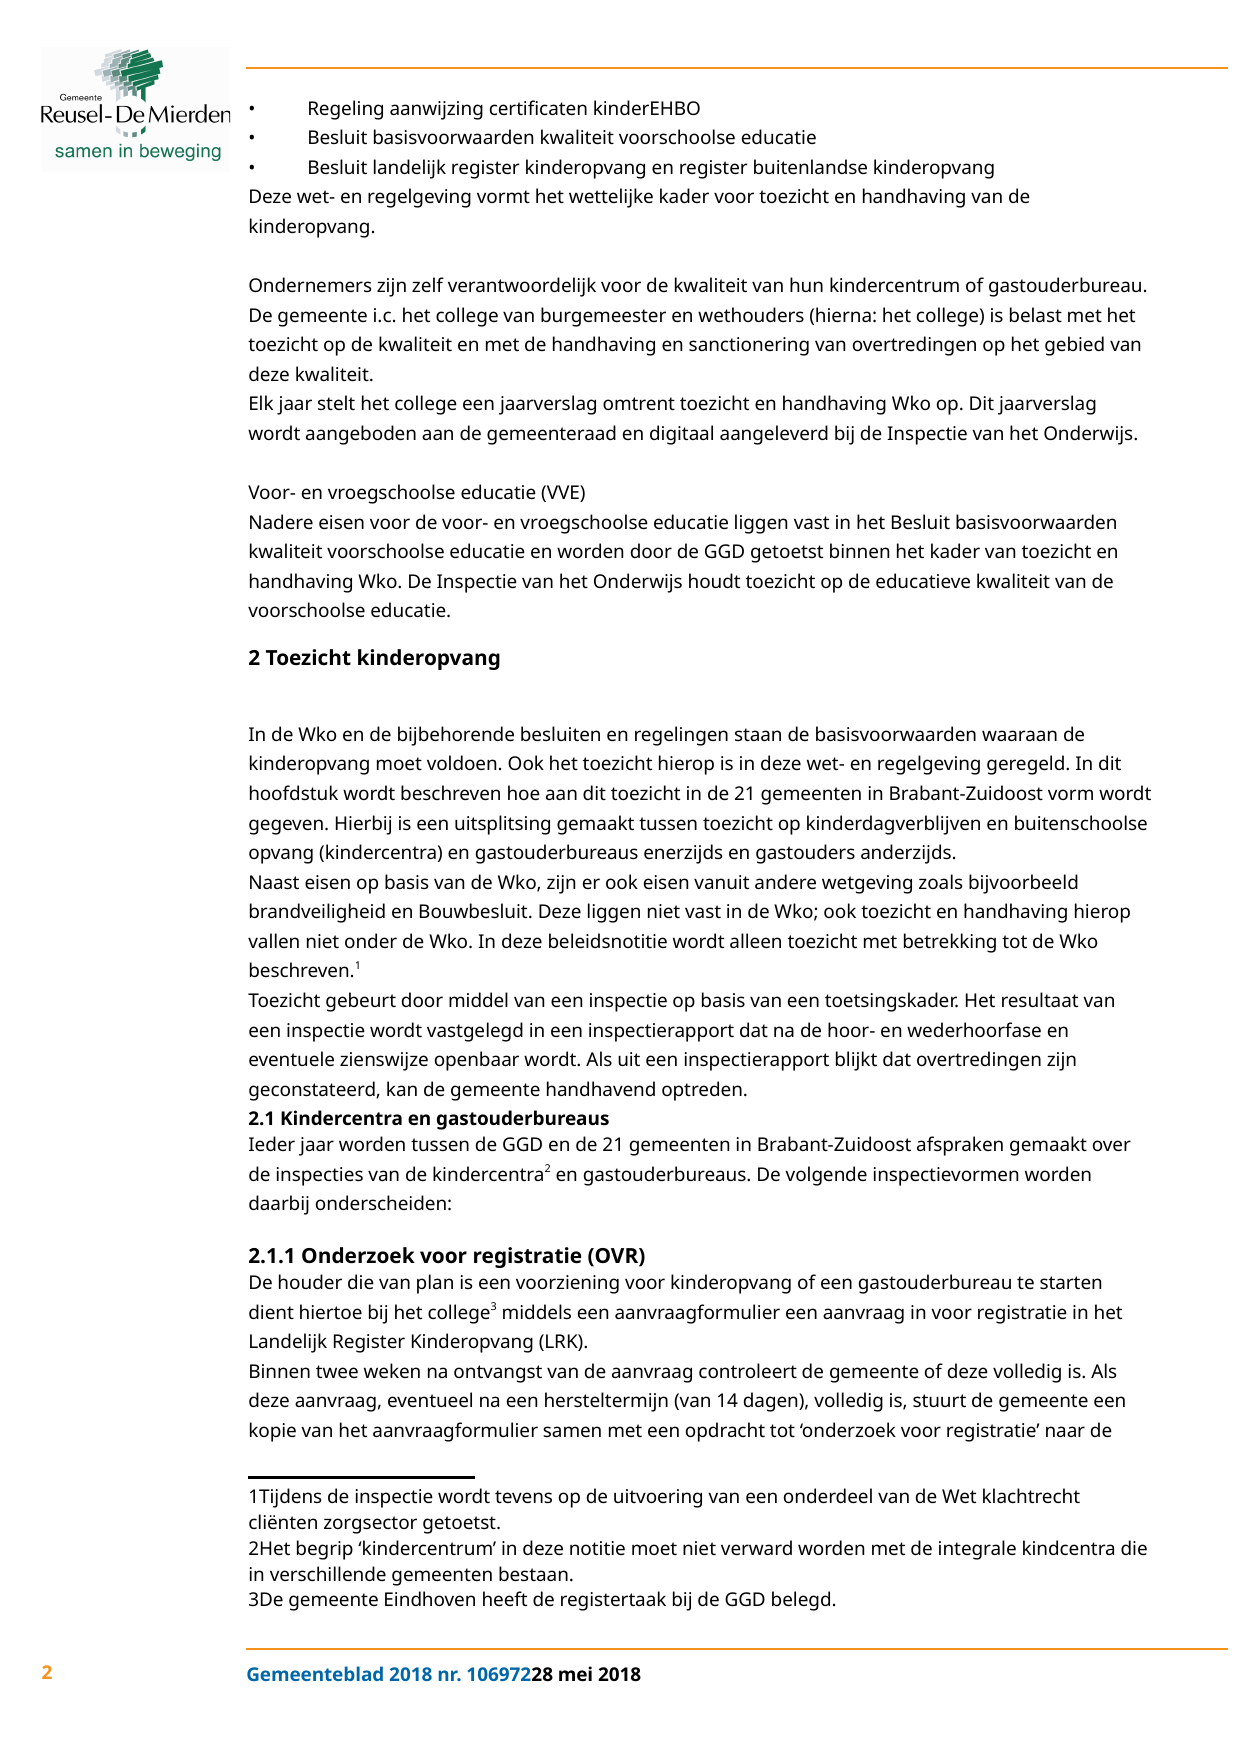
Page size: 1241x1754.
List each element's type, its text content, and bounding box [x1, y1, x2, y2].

list Regeling aanwijzing certificaten kinderEHBO [248, 95, 1152, 121]
text Naast eisen op basis van de Wko, zijn er ook eisen vanuit andere wetgeving zoals bijvoorbeeld brandveiligheid en Bouwbesluit. Deze liggen niet vast in de Wko; ook toezicht en handhaving hierop vallen niet onder de Wko. In deze beleidsnotitie wordt alleen toezicht met betrekking tot de Wko beschreven. [248, 869, 1152, 983]
list Besluit basisvoorwaarden kwaliteit voorschoolse educatie [248, 124, 1152, 150]
text Het begrip ‘kindercentrum’ in deze notitie moet niet verward worden met de integrale kindcentra die in verschillende gemeenten bestaan. [248, 1535, 1152, 1586]
text 2 Toezicht kinderopvang [248, 643, 1152, 672]
text Binnen twee weken na ontvangst van de aanvraag controleert de gemeente of deze volledig is. Als deze aanvraag, eventueel na een hersteltermijn (van 14 dagen), volledig is, stuurt de gemeente een kopie van het aanvraagformulier samen met een opdracht tot ‘onderzoek voor registratie’ naar de [248, 1358, 1152, 1443]
text Voor- en vroegschoolse educatie (VVE) [248, 479, 1152, 505]
picture [41, 47, 231, 172]
text In de Wko en de bijbehorende besluiten en regelingen staan de basisvoorwaarden waaraan de kinderopvang moet voldoen. Ook het toezicht hierop is in deze wet- en regelgeving geregeld. In dit hoofdstuk wordt beschreven hoe aan dit toezicht in de 21 gemeenten in Brabant-Zuidoost vorm wordt gegeven. Hierbij is een uitsplitsing gemaakt tussen toezicht op kinderdagverblijven en buitenschoolse opvang (kindercentra) en gastouderbureaus enerzijds en gastouders anderzijds. [248, 721, 1152, 865]
text De gemeente Eindhoven heeft de registertaak bij de GGD belegd. [248, 1586, 1152, 1612]
text Nadere eisen voor de voor- en vroegschoolse educatie liggen vast in het Besluit basisvoorwaarden kwaliteit voorschoolse educatie en worden door de GGD getoetst binnen het kader van toezicht en handhaving Wko. De Inspectie van het Onderwijs houdt toezicht op de educatieve kwaliteit van de voorschoolse educatie. [248, 509, 1152, 623]
text Elk jaar stelt het college een jaarverslag omtrent toezicht en handhaving Wko op. Dit jaarverslag wordt aangeboden aan de gemeenteraad en digitaal aangeleverd bij de Inspectie van het Onderwijs. [248, 391, 1152, 446]
text Deze wet- en regelgeving vormt het wettelijke kader voor toezicht en handhaving van de kinderopvang. [248, 183, 1152, 239]
list Besluit landelijk register kinderopvang en register buitenlandse kinderopvang [248, 154, 1152, 180]
text De houder die van plan is een voorziening voor kinderopvang of een gastouderbureau te starten dient hiertoe bij het college middels een aanvraagformulier een aanvraag in voor registratie in het Landelijk Register Kinderopvang (LRK). [248, 1269, 1152, 1354]
text Tijdens de inspectie wordt tevens op de uitvoering van een onderdeel van de Wet klachtrecht cliënten zorgsector getoetst. [248, 1483, 1152, 1535]
text Ondernemers zijn zelf verantwoordelijk voor de kwaliteit van hun kindercentrum of gastouderbureau. De gemeente i.c. het college van burgemeester en wethouders (hierna: het college) is belast met het toezicht op de kwaliteit en met de handhaving en sanctionering van overtredingen op het gebied van deze kwaliteit. [248, 272, 1152, 387]
text Ieder jaar worden tussen de GGD en de 21 gemeenten in Brabant-Zuidoost afspraken gemaakt over de inspecties van de kindercentra en gastouderbureaus. De volgende inspectievormen worden daarbij onderscheiden: [248, 1131, 1152, 1216]
text 2.1 Kindercentra en gastouderbureaus [248, 1106, 1152, 1131]
text 2.1.1 Onderzoek voor registratie (OVR) [248, 1241, 1152, 1269]
text Toezicht gebeurt door middel van een inspectie op basis van een toetsingskader. Het resultaat van een inspectie wordt vastgelegd in een inspectierapport dat na de hoor- en wederhoorfase en eventuele zienswijze openbaar wordt. Als uit een inspectierapport blijkt dat overtredingen zijn geconstateerd, kan de gemeente handhavend optreden. [248, 987, 1152, 1102]
